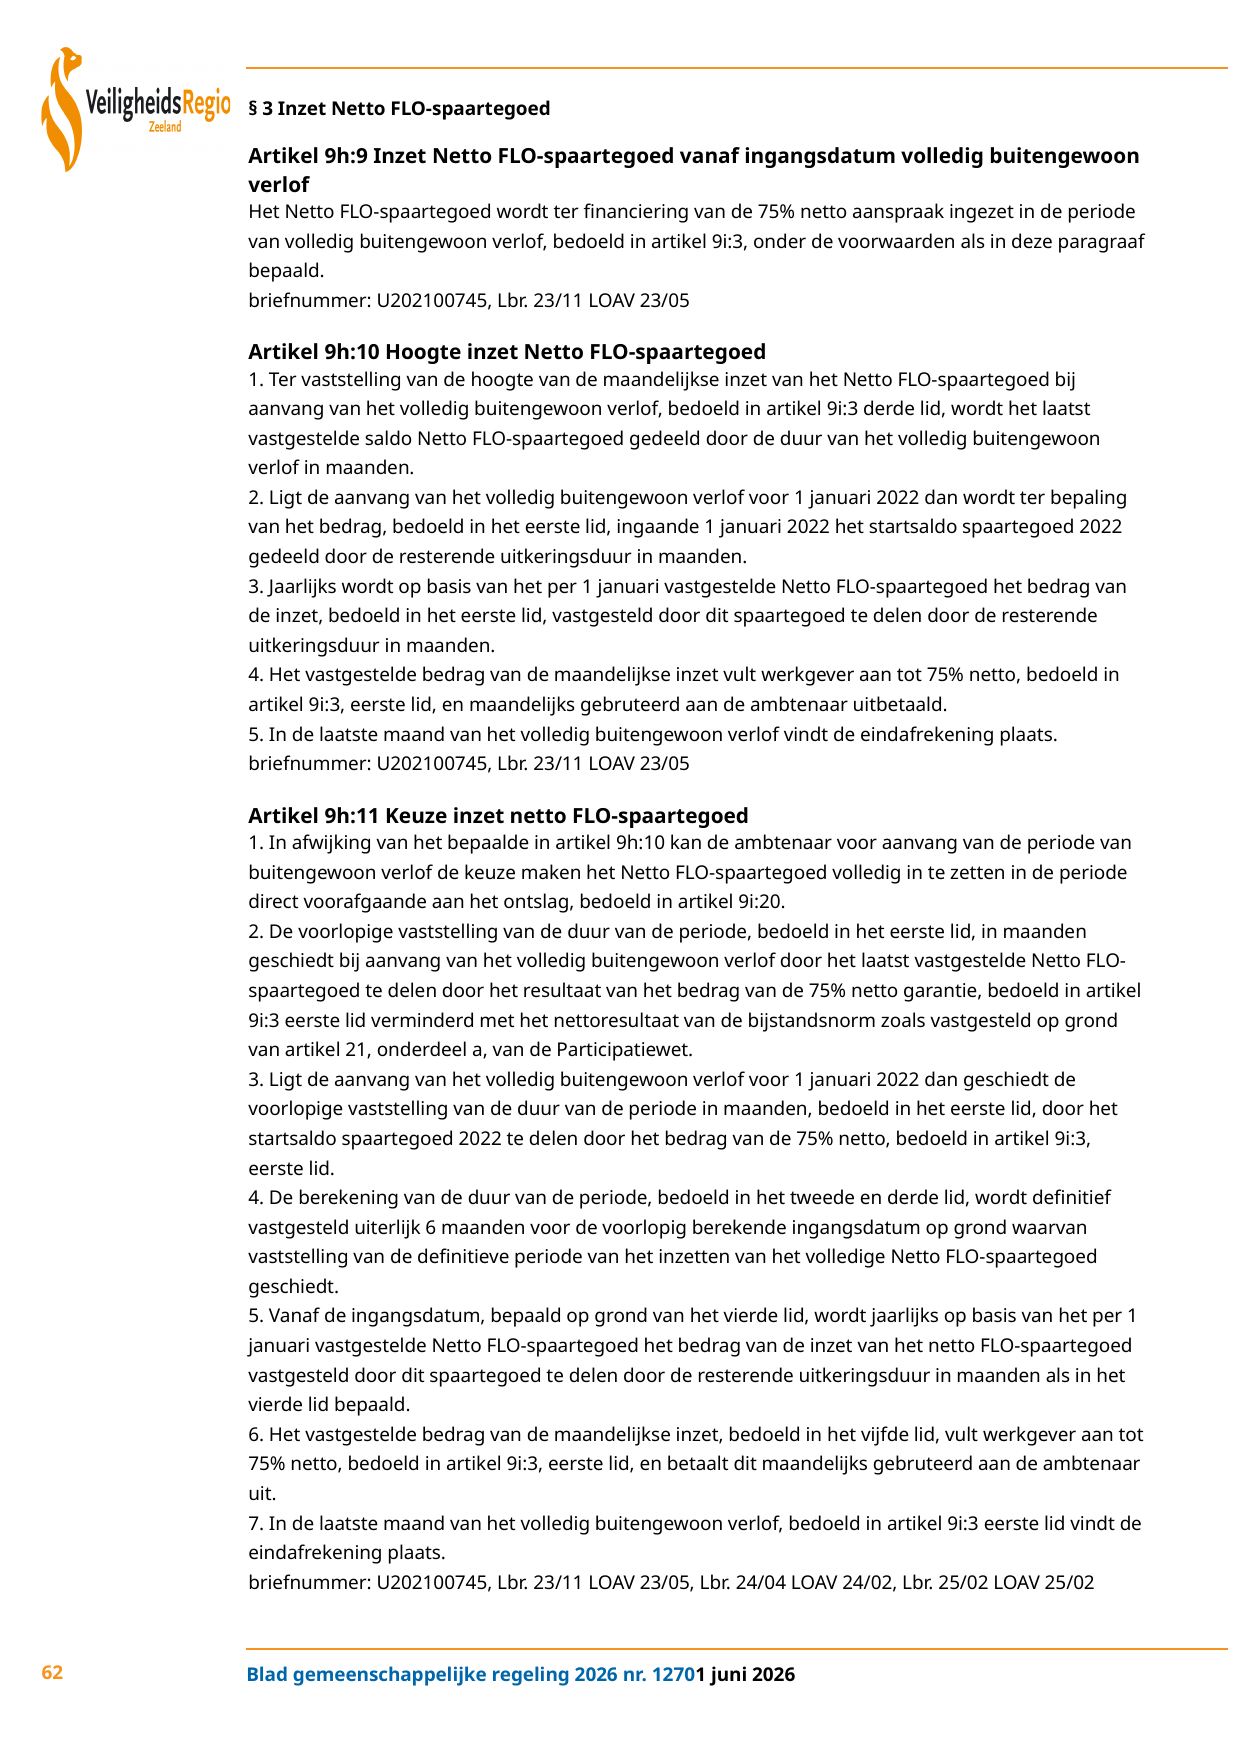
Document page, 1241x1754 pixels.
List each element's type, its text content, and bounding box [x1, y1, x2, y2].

text 2. Ligt de aanvang van het volledig buitengewoon verlof voor 1 januari 2022 dan wordt ter bepaling van het bedrag, bedoeld in het eerste lid, ingaande 1 januari 2022 het startsaldo spaartegoed 2022 gedeeld door de resterende uitkeringsduur in maanden. [248, 484, 1152, 569]
text 3. Ligt de aanvang van het volledig buitengewoon verlof voor 1 januari 2022 dan geschiedt de voorlopige vaststelling van de duur van de periode in maanden, bedoeld in het eerste lid, door het startsaldo spaartegoed 2022 te delen door het bedrag van de 75% netto, bedoeld in artikel 9i:3, eerste lid. [248, 1066, 1152, 1180]
text 6. Het vastgestelde bedrag van de maandelijkse inzet, bedoeld in het vijfde lid, vult werkgever aan tot 75% netto, bedoeld in artikel 9i:3, eerste lid, en betaalt dit maandelijks gebruteerd aan de ambtenaar uit. [248, 1421, 1152, 1506]
text 1. Ter vaststelling van de hoogte van de maandelijkse inzet van het Netto FLO-spaartegoed bij aanvang van het volledig buitengewoon verlof, bedoeld in artikel 9i:3 derde lid, wordt het laatst vastgestelde saldo Netto FLO-spaartegoed gedeeld door de duur van het volledig buitengewoon verlof in maanden. [248, 366, 1152, 480]
text briefnummer: U202100745, Lbr. 23/11 LOAV 23/05, Lbr. 24/04 LOAV 24/02, Lbr. 25/02 LOAV 25/02 [248, 1569, 1152, 1594]
text 7. In de laatste maand van het volledig buitengewoon verlof, bedoeld in artikel 9i:3 eerste lid vindt de eindafrekening plaats. [248, 1510, 1152, 1565]
picture [41, 47, 231, 172]
text Artikel 9h:10 Hoogte inzet Netto FLO-spaartegoed [248, 337, 1152, 366]
text 5. In de laatste maand van het volledig buitengewoon verlof vindt de eindafrekening plaats. [248, 721, 1152, 747]
text briefnummer: U202100745, Lbr. 23/11 LOAV 23/05 [248, 750, 1152, 776]
text 4. De berekening van de duur van de periode, bedoeld in het tweede en derde lid, wordt definitief vastgesteld uiterlijk 6 maanden voor de voorlopig berekende ingangsdatum op grond waarvan vaststelling van de definitieve periode van het inzetten van het volledige Netto FLO-spaartegoed geschiedt. [248, 1184, 1152, 1299]
text Artikel 9h:9 Inzet Netto FLO-spaartegoed vanaf ingangsdatum volledig buitengewoon verlof [248, 141, 1152, 198]
text 2. De voorlopige vaststelling van de duur van de periode, bedoeld in het eerste lid, in maanden geschiedt bij aanvang van het volledig buitengewoon verlof door het laatst vastgestelde Netto FLO-spaartegoed te delen door het resultaat van het bedrag van de 75% netto garantie, bedoeld in artikel 9i:3 eerste lid verminderd met het nettoresultaat van de bijstandsnorm zoals vastgesteld op grond van artikel 21, onderdeel a, van de Participatiewet. [248, 918, 1152, 1062]
text 1. In afwijking van het bepaalde in artikel 9h:10 kan de ambtenaar voor aanvang van de periode van buitengewoon verlof de keuze maken het Netto FLO-spaartegoed volledig in te zetten in de periode direct voorafgaande aan het ontslag, bedoeld in artikel 9i:20. [248, 829, 1152, 914]
text 3. Jaarlijks wordt op basis van het per 1 januari vastgestelde Netto FLO-spaartegoed het bedrag van de inzet, bedoeld in het eerste lid, vastgesteld door dit spaartegoed te delen door de resterende uitkeringsduur in maanden. [248, 573, 1152, 658]
text 5. Vanaf de ingangsdatum, bepaald op grond van het vierde lid, wordt jaarlijks op basis van het per 1 januari vastgestelde Netto FLO-spaartegoed het bedrag van de inzet van het netto FLO-spaartegoed vastgesteld door dit spaartegoed te delen door de resterende uitkeringsduur in maanden als in het vierde lid bepaald. [248, 1303, 1152, 1417]
text Artikel 9h:11 Keuze inzet netto FLO-spaartegoed [248, 801, 1152, 829]
text 4. Het vastgestelde bedrag van de maandelijkse inzet vult werkgever aan tot 75% netto, bedoeld in artikel 9i:3, eerste lid, en maandelijks gebruteerd aan de ambtenaar uitbetaald. [248, 662, 1152, 717]
text briefnummer: U202100745, Lbr. 23/11 LOAV 23/05 [248, 287, 1152, 313]
text Het Netto FLO-spaartegoed wordt ter financiering van de 75% netto aanspraak ingezet in de periode van volledig buitengewoon verlof, bedoeld in artikel 9i:3, onder de voorwaarden als in deze paragraaf bepaald. [248, 198, 1152, 283]
text § 3 Inzet Netto FLO-spaartegoed [248, 95, 1152, 121]
